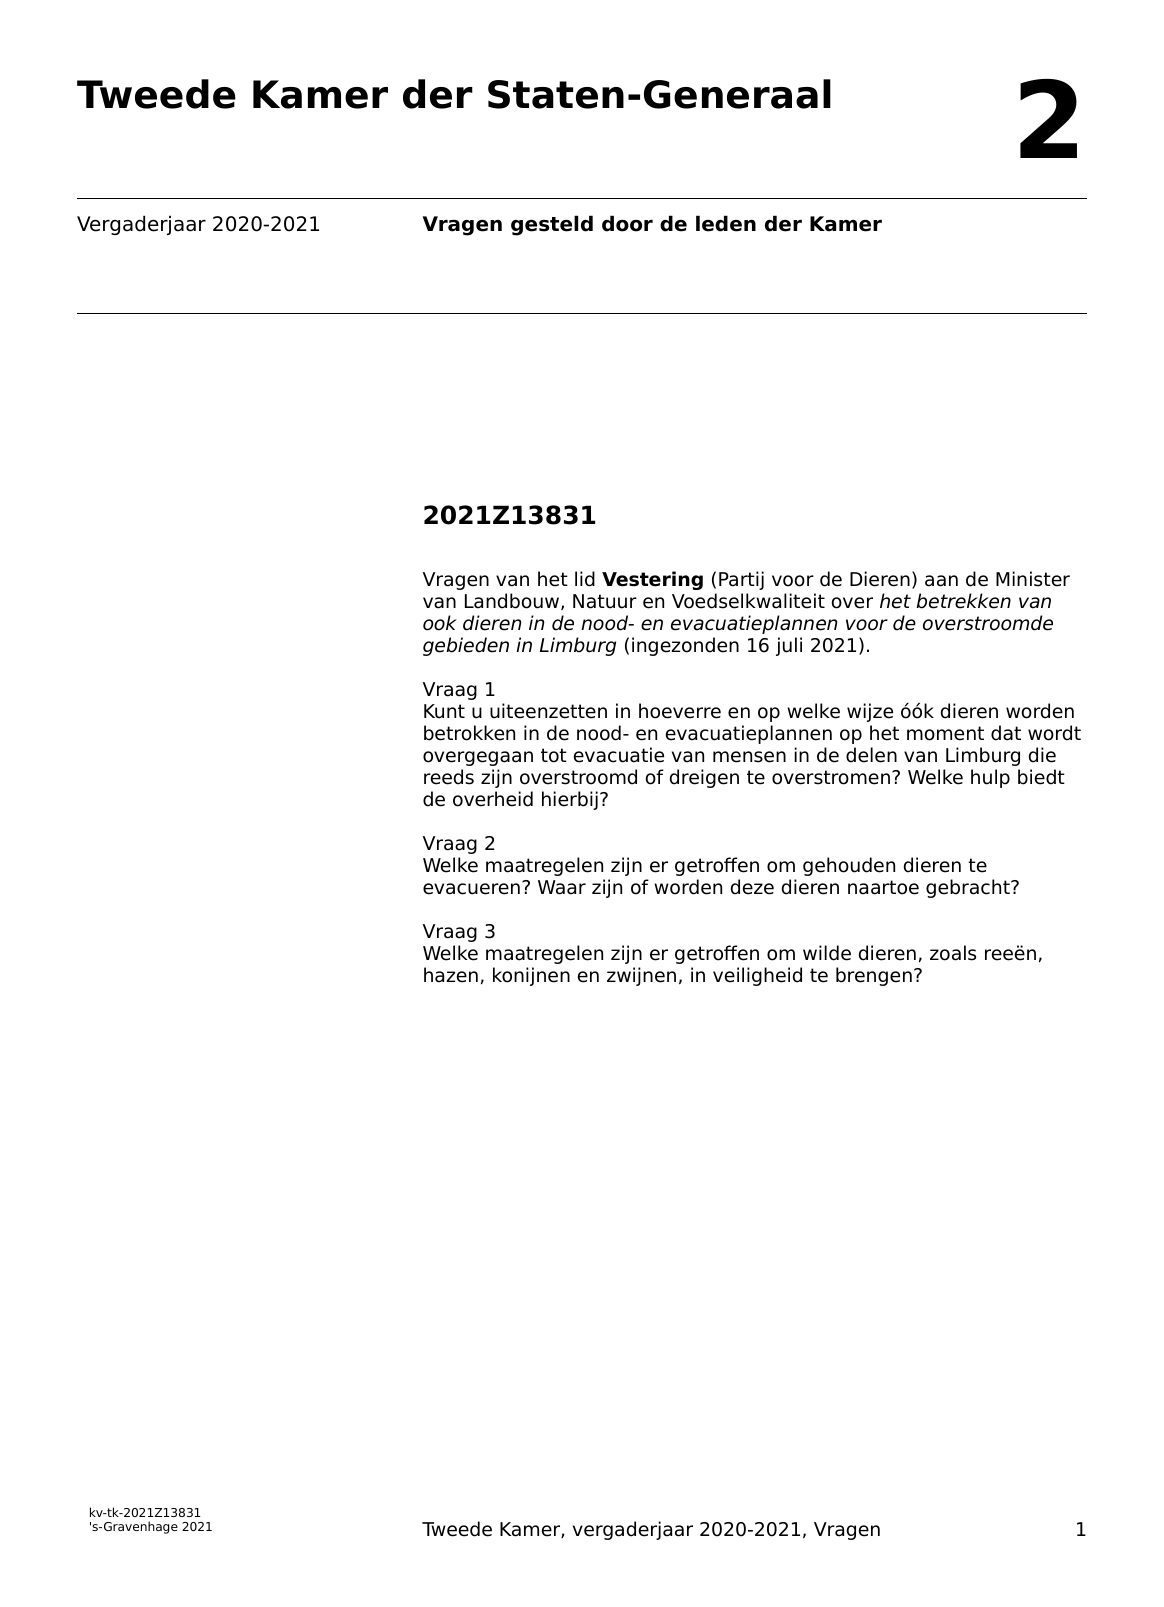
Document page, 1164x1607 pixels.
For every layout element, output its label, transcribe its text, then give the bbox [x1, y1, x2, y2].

table_cell Vergaderjaar 2020-2021 [77, 199, 422, 313]
text 2021Z13831 [422, 501, 1087, 531]
table_header Tweede Kamer der Staten-Generaal [77, 59, 886, 198]
text Vraag 1 [422, 679, 1087, 701]
text Vraag 3 [422, 921, 1087, 943]
text 's-Gravenhage 2021 [88, 1520, 323, 1534]
text Welke maatregelen zijn er getroffen om gehouden dieren te evacueren? Waar zijn of worden deze dieren naartoe gebracht? [422, 855, 1087, 899]
table_header 2 [886, 59, 1087, 198]
table_cell Vragen gesteld door de leden der Kamer [422, 199, 1087, 313]
text Kunt u uiteenzetten in hoeverre en op welke wijze óók dieren worden betrokken in de nood- en evacuatieplannen op het moment dat wordt overgegaan tot evacuatie van mensen in de delen van Limburg die reeds zijn overstroomd of dreigen te overstromen? Welke hulp biedt de overheid hierbij? [422, 701, 1087, 811]
text Vragen van het lid Vestering (Partij voor de Dieren) aan de Minister van Landbouw, Natuur en Voedselkwaliteit over het betrekken van ook dieren in de nood- en evacuatieplannen voor de overstroomde gebieden in Limburg (ingezonden 16 juli 2021). [422, 569, 1087, 657]
text kv-tk-2021Z13831 [88, 1506, 323, 1520]
text Vraag 2 [422, 833, 1087, 855]
text Welke maatregelen zijn er getroffen om wilde dieren, zoals reeën, hazen, konijnen en zwijnen, in veiligheid te brengen? [422, 943, 1087, 987]
